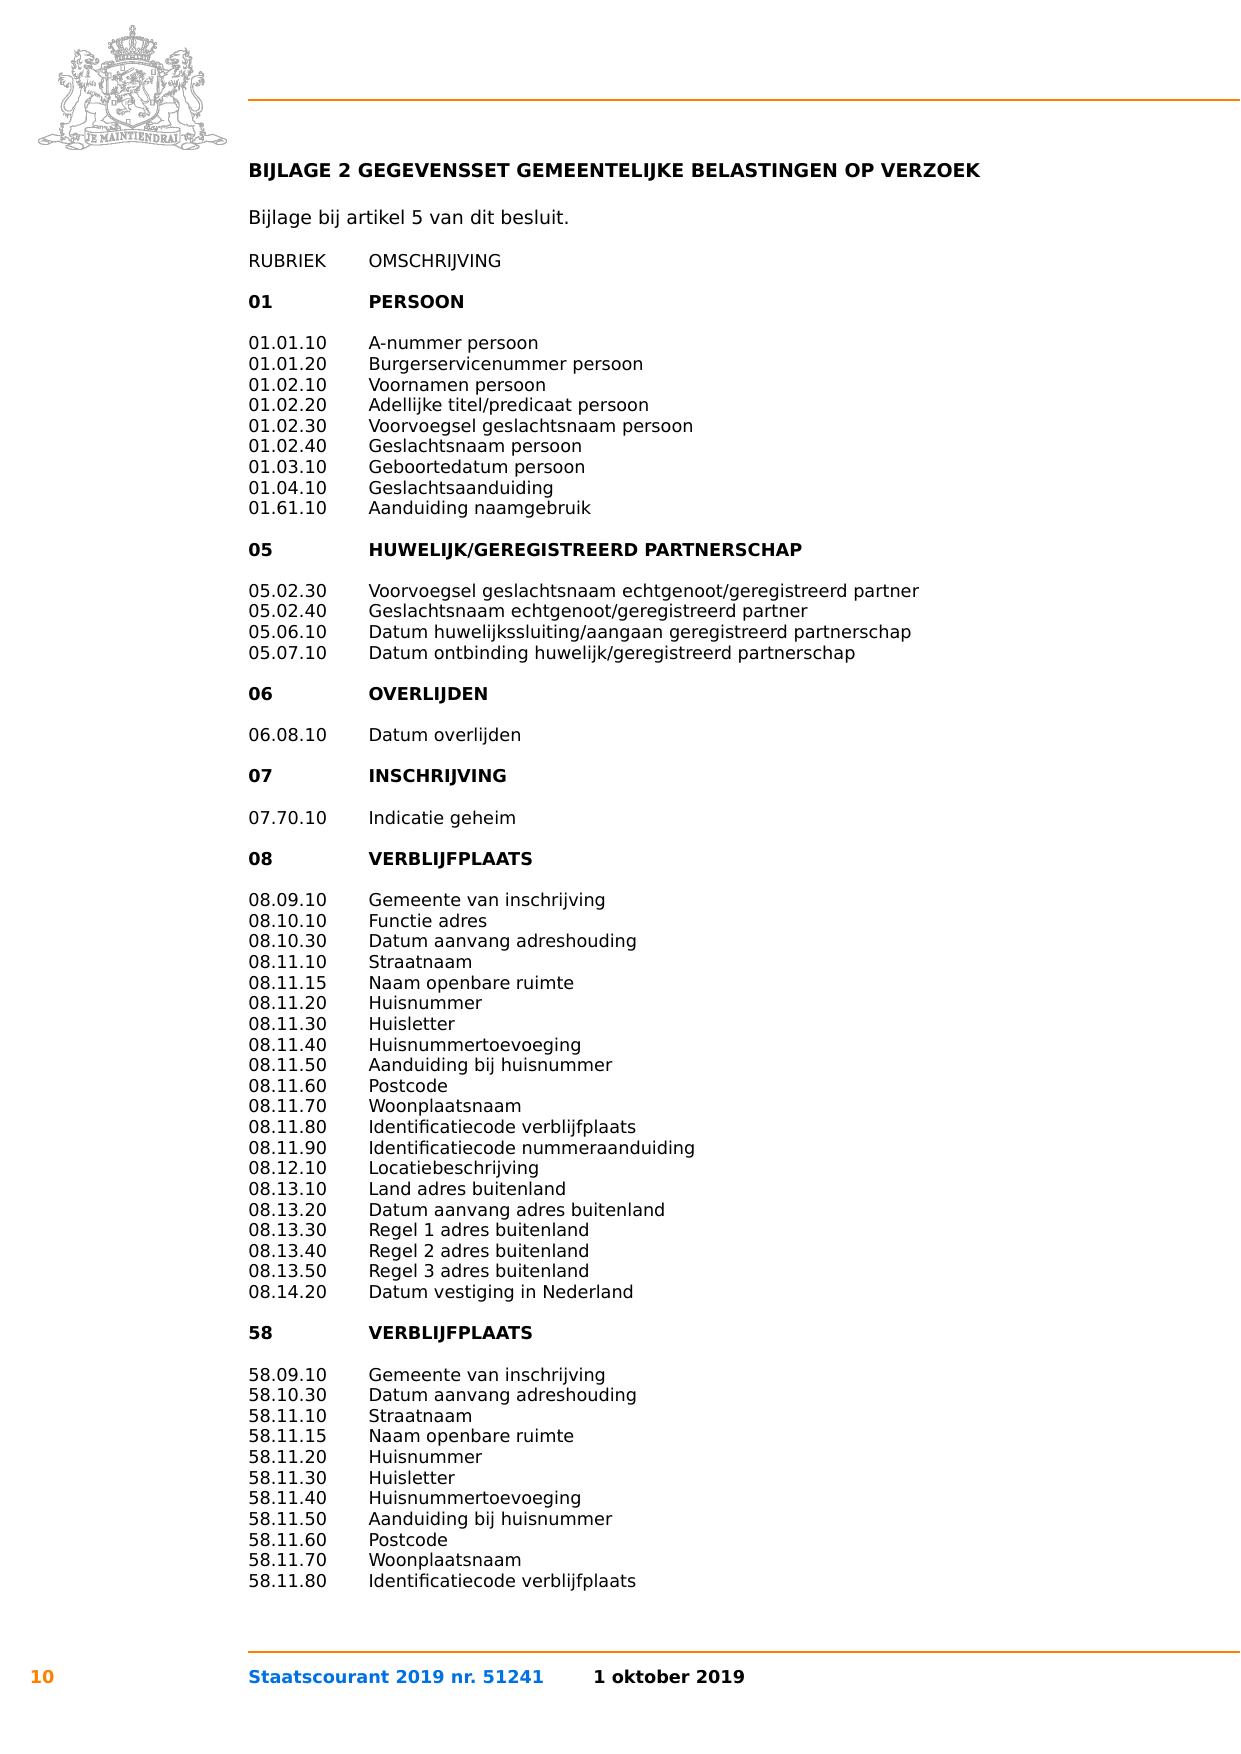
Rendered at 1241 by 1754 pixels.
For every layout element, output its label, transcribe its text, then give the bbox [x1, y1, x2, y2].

table_cell 08.12.10 [248, 1158, 362, 1179]
table_cell [363, 313, 1163, 333]
table_cell Geslachtsnaam persoon [363, 436, 1163, 457]
table_header RUBRIEK [248, 251, 362, 271]
table_cell 58.11.10 [248, 1406, 362, 1426]
table_cell 58.09.10 [248, 1365, 362, 1385]
table_cell Identificatiecode verblijfplaats [363, 1571, 1163, 1591]
table_cell Woonplaatsnaam [363, 1096, 1163, 1117]
table_cell Functie adres [363, 911, 1163, 931]
table_cell [248, 663, 362, 684]
table_cell Land adres buitenland [363, 1179, 1163, 1199]
table_cell Regel 1 adres buitenland [363, 1220, 1163, 1241]
table_cell Huisnummertoevoeging [363, 1035, 1163, 1055]
table_cell 01.01.20 [248, 354, 362, 374]
table_cell PERSOON [363, 292, 1163, 313]
table_cell Locatiebeschrijving [363, 1158, 1163, 1179]
table_cell 08.11.40 [248, 1035, 362, 1055]
table_cell [363, 746, 1163, 766]
table_cell Huisnummertoevoeging [363, 1488, 1163, 1509]
table_cell 08.13.10 [248, 1179, 362, 1199]
table_cell Straatnaam [363, 952, 1163, 973]
table_cell 01.02.20 [248, 395, 362, 416]
table_cell Regel 3 adres buitenland [363, 1261, 1163, 1282]
table_cell 08.10.30 [248, 931, 362, 952]
table_cell Huisletter [363, 1468, 1163, 1488]
table_cell 08.11.90 [248, 1138, 362, 1158]
text Bijlage bij artikel 5 van dit besluit. [248, 207, 1163, 229]
table_cell 08.13.40 [248, 1241, 362, 1261]
table_cell Voorvoegsel geslachtsnaam echtgenoot/geregistreerd partner [363, 581, 1163, 601]
table_cell 58.11.70 [248, 1550, 362, 1571]
table_cell Datum ontbinding huwelijk/geregistreerd partnerschap [363, 643, 1163, 663]
table_cell Aanduiding naamgebruik [363, 498, 1163, 519]
table_cell 05.06.10 [248, 622, 362, 643]
table_cell Huisletter [363, 1014, 1163, 1034]
table_cell Geboortedatum persoon [363, 457, 1163, 478]
table_cell Datum aanvang adreshouding [363, 931, 1163, 952]
table_cell Identificatiecode nummeraanduiding [363, 1138, 1163, 1158]
table_cell Identificatiecode verblijfplaats [363, 1117, 1163, 1138]
table_cell 58.11.30 [248, 1468, 362, 1488]
table_cell 58.11.60 [248, 1530, 362, 1550]
table_cell Burgerservicenummer persoon [363, 354, 1163, 374]
table_cell 05.02.30 [248, 581, 362, 601]
table_cell [363, 519, 1163, 539]
table_cell Huisnummer [363, 993, 1163, 1014]
table_cell Postcode [363, 1530, 1163, 1550]
table_cell Geslachtsnaam echtgenoot/geregistreerd partner [363, 601, 1163, 622]
table_cell 01.02.40 [248, 436, 362, 457]
table_cell 08.11.15 [248, 973, 362, 993]
table_cell Datum vestiging in Nederland [363, 1282, 1163, 1303]
table_cell 08.13.50 [248, 1261, 362, 1282]
table_cell 58.11.40 [248, 1488, 362, 1509]
table_cell [363, 828, 1163, 849]
table_cell Straatnaam [363, 1406, 1163, 1426]
table_cell HUWELIJK/GEREGISTREERD PARTNERSCHAP [363, 540, 1163, 560]
table_cell 06 [248, 684, 362, 704]
table_cell 05.02.40 [248, 601, 362, 622]
table_cell 08.11.50 [248, 1055, 362, 1076]
table_cell [363, 870, 1163, 890]
table_cell 01.03.10 [248, 457, 362, 478]
table_cell INSCHRIJVING [363, 766, 1163, 787]
table_cell Woonplaatsnaam [363, 1550, 1163, 1571]
table_cell 08.11.30 [248, 1014, 362, 1034]
table_cell [248, 313, 362, 333]
table_cell 05 [248, 540, 362, 560]
table_cell 05.07.10 [248, 643, 362, 663]
table_cell VERBLIJFPLAATS [363, 1323, 1163, 1344]
table_cell 01.61.10 [248, 498, 362, 519]
table_cell Voornamen persoon [363, 375, 1163, 395]
table_cell 06.08.10 [248, 725, 362, 746]
table_cell 08.11.70 [248, 1096, 362, 1117]
table_cell 01.02.10 [248, 375, 362, 395]
table_cell 08 [248, 849, 362, 869]
table_cell Naam openbare ruimte [363, 1426, 1163, 1447]
table_cell [248, 271, 362, 292]
table_cell 08.14.20 [248, 1282, 362, 1303]
table_cell [248, 560, 362, 581]
table_cell 08.11.80 [248, 1117, 362, 1138]
table_cell 58.10.30 [248, 1385, 362, 1406]
table_cell 08.11.10 [248, 952, 362, 973]
table_cell 58.11.80 [248, 1571, 362, 1591]
table_cell [363, 663, 1163, 684]
table_cell [248, 828, 362, 849]
subtitle BIJLAGE 2 GEGEVENSSET GEMEENTELIJKE BELASTINGEN OP VERZOEK [248, 160, 1163, 182]
table_cell Datum overlijden [363, 725, 1163, 746]
table_cell 08.13.20 [248, 1200, 362, 1220]
table_cell [363, 787, 1163, 808]
table_cell 07.70.10 [248, 808, 362, 828]
table_cell Huisnummer [363, 1447, 1163, 1468]
picture [38, 25, 227, 150]
table_cell Adellijke titel/predicaat persoon [363, 395, 1163, 416]
table_cell [248, 519, 362, 539]
table_cell 58 [248, 1323, 362, 1344]
table_cell 08.13.30 [248, 1220, 362, 1241]
table_cell Naam openbare ruimte [363, 973, 1163, 993]
table_cell 58.11.20 [248, 1447, 362, 1468]
table_cell Voorvoegsel geslachtsnaam persoon [363, 416, 1163, 436]
table_cell Datum huwelijkssluiting/aangaan geregistreerd partnerschap [363, 622, 1163, 643]
table_cell [248, 746, 362, 766]
table_cell 01.04.10 [248, 478, 362, 498]
table_cell Datum aanvang adreshouding [363, 1385, 1163, 1406]
table_cell 01.02.30 [248, 416, 362, 436]
table_cell Regel 2 adres buitenland [363, 1241, 1163, 1261]
table_cell 08.11.20 [248, 993, 362, 1014]
table_cell 08.11.60 [248, 1076, 362, 1096]
table_cell OVERLIJDEN [363, 684, 1163, 704]
table_cell 08.09.10 [248, 890, 362, 911]
table_cell [363, 1303, 1163, 1323]
table_cell Indicatie geheim [363, 808, 1163, 828]
table_cell 01 [248, 292, 362, 313]
table_cell [363, 560, 1163, 581]
table_cell A-nummer persoon [363, 333, 1163, 354]
table_cell VERBLIJFPLAATS [363, 849, 1163, 869]
table_cell 01.01.10 [248, 333, 362, 354]
table_cell [248, 870, 362, 890]
table_cell [248, 705, 362, 725]
table_cell 07 [248, 766, 362, 787]
table_cell [248, 787, 362, 808]
table_cell [363, 1344, 1163, 1364]
table_cell 58.11.50 [248, 1509, 362, 1529]
table_cell Datum aanvang adres buitenland [363, 1200, 1163, 1220]
table_cell [363, 271, 1163, 292]
table_cell 08.10.10 [248, 911, 362, 931]
table_cell Geslachtsaanduiding [363, 478, 1163, 498]
table_cell Gemeente van inschrijving [363, 890, 1163, 911]
table_cell [363, 705, 1163, 725]
table_cell Gemeente van inschrijving [363, 1365, 1163, 1385]
table_cell [248, 1303, 362, 1323]
table_header OMSCHRIJVING [363, 251, 1163, 271]
table_cell 58.11.15 [248, 1426, 362, 1447]
table_cell Postcode [363, 1076, 1163, 1096]
table_cell Aanduiding bij huisnummer [363, 1055, 1163, 1076]
table_cell [248, 1344, 362, 1364]
table_cell Aanduiding bij huisnummer [363, 1509, 1163, 1529]
